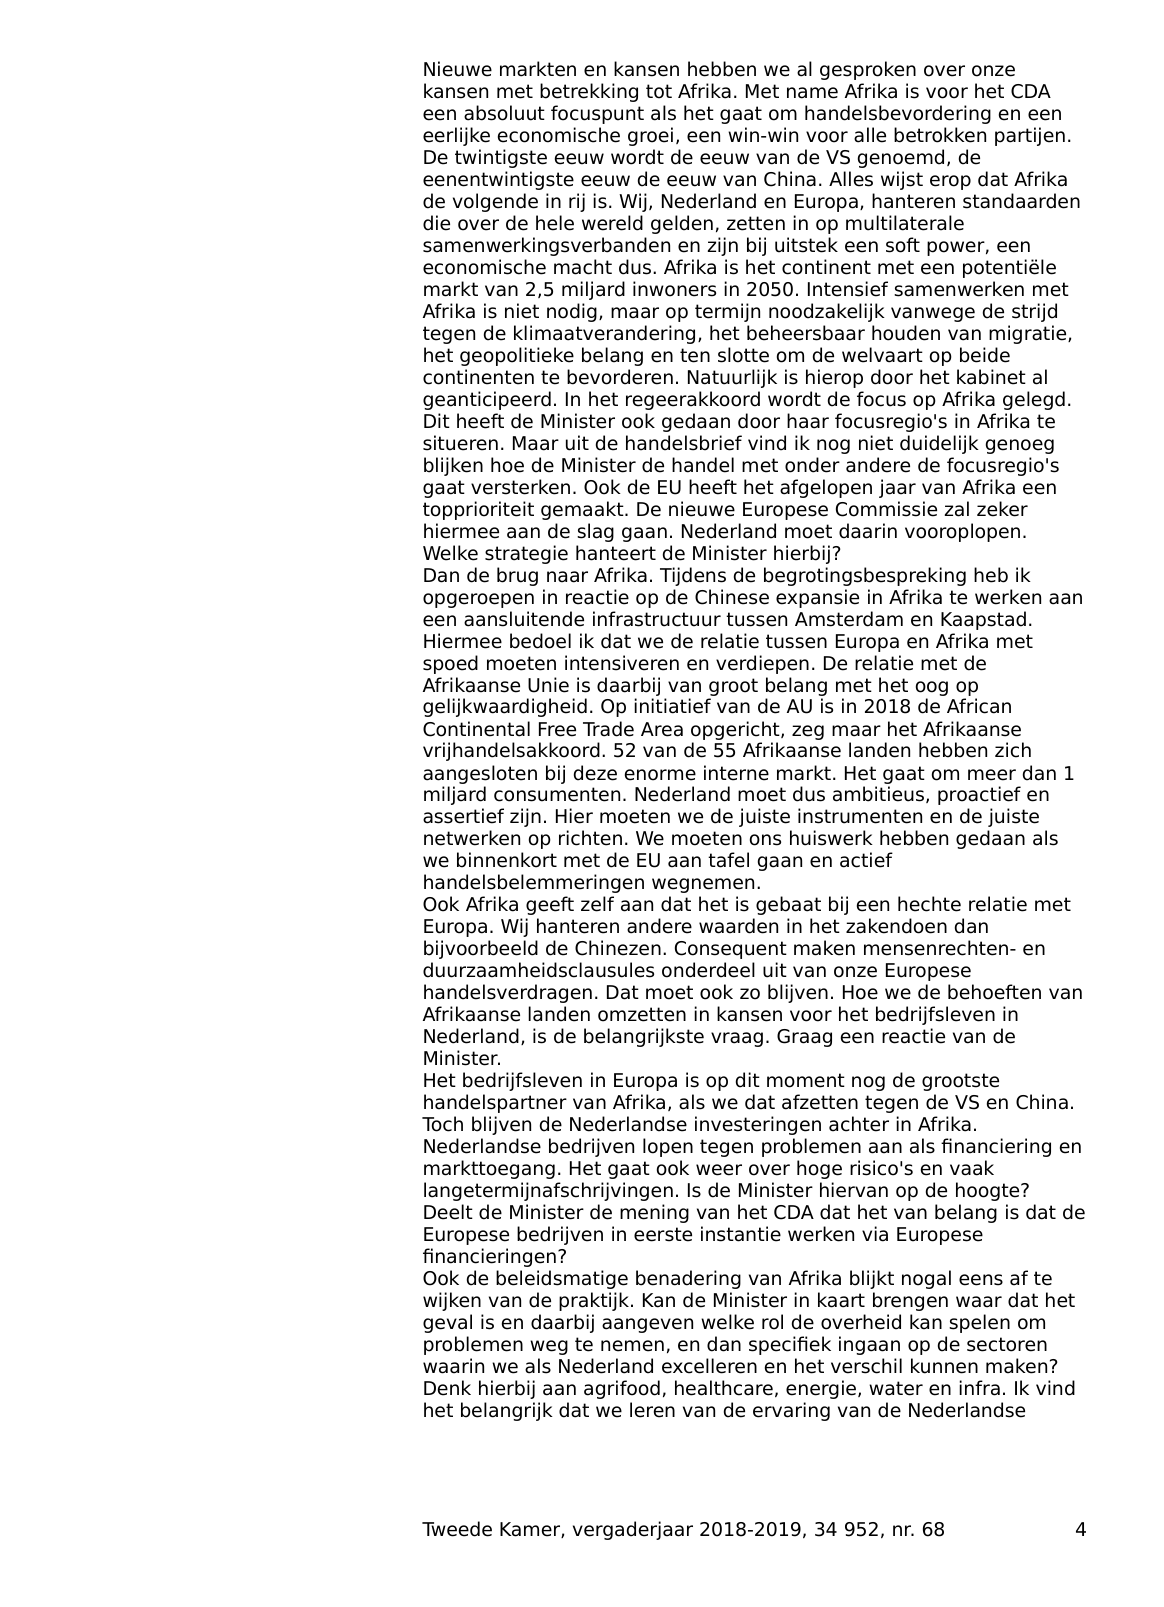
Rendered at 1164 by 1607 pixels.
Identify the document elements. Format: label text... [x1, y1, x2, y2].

text Nieuwe markten en kansen hebben we al gesproken over onze kansen met betrekking tot Afrika. Met name Afrika is voor het CDA een absoluut focuspunt als het gaat om handelsbevordering en een eerlijke economische groei, een win-win voor alle betrokken partijen. De twintigste eeuw wordt de eeuw van de VS genoemd, de eenentwintigste eeuw de eeuw van China. Alles wijst erop dat Afrika de volgende in rij is. Wij, Nederland en Europa, hanteren standaarden die over de hele wereld gelden, zetten in op multilaterale samenwerkingsverbanden en zijn bij uitstek een soft power, een economische macht dus. Afrika is het continent met een potentiële markt van 2,5 miljard inwoners in 2050. Intensief samenwerken met Afrika is niet nodig, maar op termijn noodzakelijk vanwege de strijd tegen de klimaatverandering, het beheersbaar houden van migratie, het geopolitieke belang en ten slotte om de welvaart op beide continenten te bevorderen. Natuurlijk is hierop door het kabinet al geanticipeerd. In het regeerakkoord wordt de focus op Afrika gelegd. Dit heeft de Minister ook gedaan door haar focusregio's in Afrika te situeren. Maar uit de handelsbrief vind ik nog niet duidelijk genoeg blijken hoe de Minister de handel met onder andere de focusregio's gaat versterken. Ook de EU heeft het afgelopen jaar van Afrika een topprioriteit gemaakt. De nieuwe Europese Commissie zal zeker hiermee aan de slag gaan. Nederland moet daarin vooroplopen. Welke strategie hanteert de Minister hierbij? [422, 59, 1087, 564]
text Ook de beleidsmatige benadering van Afrika blijkt nogal eens af te wijken van de praktijk. Kan de Minister in kaart brengen waar dat het geval is en daarbij aangeven welke rol de overheid kan spelen om problemen weg te nemen, en dan specifiek ingaan op de sectoren waarin we als Nederland excelleren en het verschil kunnen maken? Denk hierbij aan agrifood, healthcare, energie, water en infra. Ik vind het belangrijk dat we leren van de ervaring van de Nederlandse [422, 1268, 1087, 1422]
text Het bedrijfsleven in Europa is op dit moment nog de grootste handelspartner van Afrika, als we dat afzetten tegen de VS en China. Toch blijven de Nederlandse investeringen achter in Afrika. Nederlandse bedrijven lopen tegen problemen aan als financiering en markttoegang. Het gaat ook weer over hoge risico's en vaak langetermijnafschrijvingen. Is de Minister hiervan op de hoogte? Deelt de Minister de mening van het CDA dat het van belang is dat de Europese bedrijven in eerste instantie werken via Europese financieringen? [422, 1070, 1087, 1268]
text Ook Afrika geeft zelf aan dat het is gebaat bij een hechte relatie met Europa. Wij hanteren andere waarden in het zakendoen dan bijvoorbeeld de Chinezen. Consequent maken mensenrechten- en duurzaamheidsclausules onderdeel uit van onze Europese handelsverdragen. Dat moet ook zo blijven. Hoe we de behoeften van Afrikaanse landen omzetten in kansen voor het bedrijfsleven in Nederland, is de belangrijkste vraag. Graag een reactie van de Minister. [422, 894, 1087, 1070]
text Dan de brug naar Afrika. Tijdens de begrotingsbespreking heb ik opgeroepen in reactie op de Chinese expansie in Afrika te werken aan een aansluitende infrastructuur tussen Amsterdam en Kaapstad. Hiermee bedoel ik dat we de relatie tussen Europa en Afrika met spoed moeten intensiveren en verdiepen. De relatie met de Afrikaanse Unie is daarbij van groot belang met het oog op gelijkwaardigheid. Op initiatief van de AU is in 2018 de African Continental Free Trade Area opgericht, zeg maar het Afrikaanse vrijhandelsakkoord. 52 van de 55 Afrikaanse landen hebben zich aangesloten bij deze enorme interne markt. Het gaat om meer dan 1 miljard consumenten. Nederland moet dus ambitieus, proactief en assertief zijn. Hier moeten we de juiste instrumenten en de juiste netwerken op richten. We moeten ons huiswerk hebben gedaan als we binnenkort met de EU aan tafel gaan en actief handelsbelemmeringen wegnemen. [422, 564, 1087, 894]
